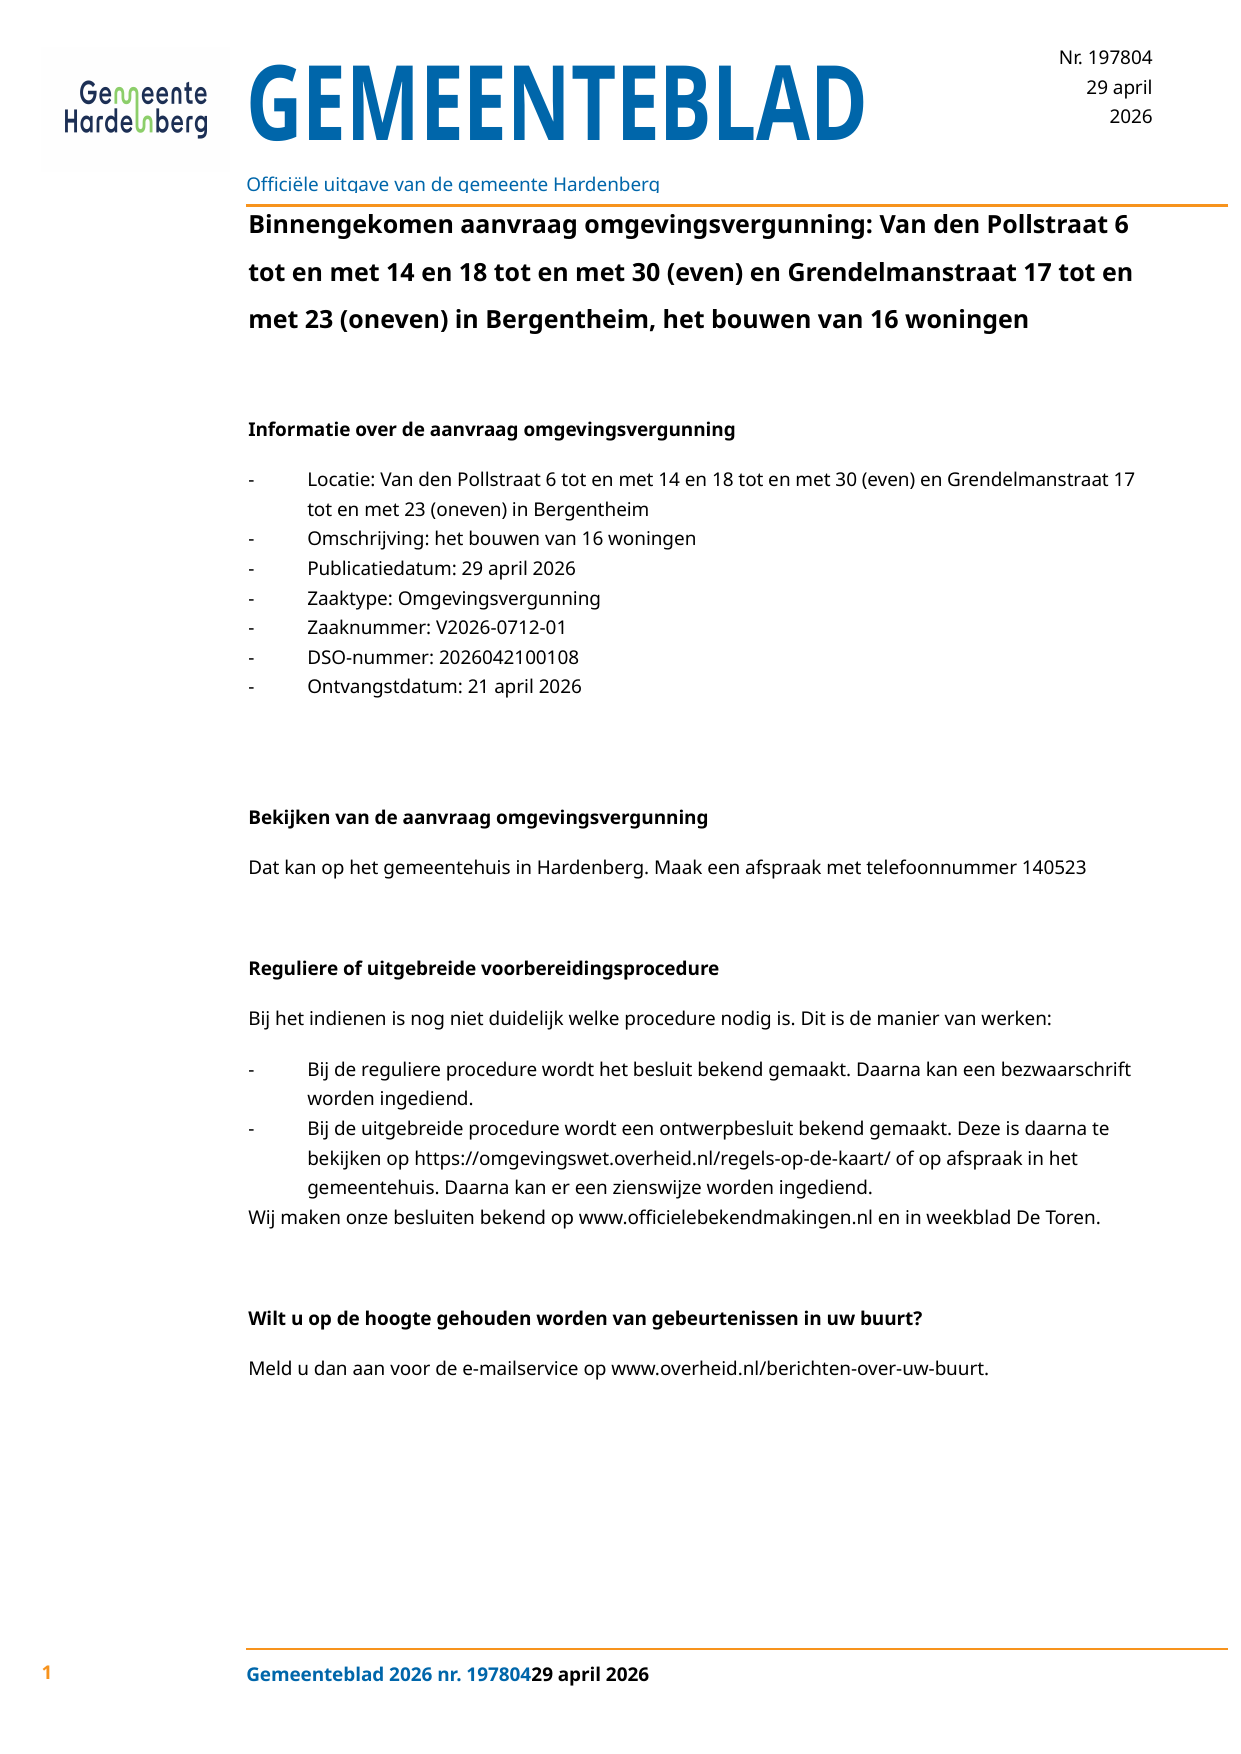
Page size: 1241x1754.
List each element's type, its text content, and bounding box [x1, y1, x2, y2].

list Bij de uitgebreide procedure wordt een ontwerpbesluit bekend gemaakt. Deze is daarna te bekijken op https://omgevingswet.overheid.nl/regels-op-de-kaart/ of op afspraak in het gemeentehuis. Daarna kan er een zienswijze worden ingediend. [248, 1115, 1152, 1200]
text Informatie over de aanvraag omgevingsvergunning [248, 416, 1152, 442]
list Omschrijving: het bouwen van 16 woningen [248, 526, 1152, 551]
list Zaaknummer: V2026-0712-01 [248, 614, 1152, 640]
list Ontvangstdatum: 21 april 2026 [248, 673, 1152, 699]
list DSO-nummer: 2026042100108 [248, 644, 1152, 669]
list Bij de reguliere procedure wordt het besluit bekend gemaakt. Daarna kan een bezwaarschrift worden ingediend. [248, 1056, 1152, 1111]
text Wij maken onze besluiten bekend op www.officielebekendmakingen.nl en in weekblad De Toren. [248, 1204, 1152, 1229]
text Reguliere of uitgebreide voorbereidingsprocedure [248, 955, 1152, 981]
list Locatie: Van den Pollstraat 6 tot en met 14 en 18 tot en met 30 (even) en Grendelmanstraat 17 tot en met 23 (oneven) in Bergentheim [248, 466, 1152, 522]
text Wilt u op de hoogte gehouden worden van gebeurtenissen in uw buurt? [248, 1305, 1152, 1330]
text Dat kan op het gemeentehuis in Hardenberg. Maak een afspraak met telefoonnummer 140523 [248, 854, 1152, 880]
text Binnengekomen aanvraag omgevingsvergunning: Van den Pollstraat 6 tot en met 14 en 18 tot en met 30 (even) en Grendelmanstraat 17 tot en met 23 (oneven) in Bergentheim, het bouwen van 16 woningen [248, 207, 1152, 336]
text Bekijken van de aanvraag omgevingsvergunning [248, 804, 1152, 829]
list Zaaktype: Omgevingsvergunning [248, 585, 1152, 610]
list Publicatiedatum: 29 april 2026 [248, 555, 1152, 581]
text Bij het indienen is nog niet duidelijk welke procedure nodig is. Dit is de manier van werken: [248, 1006, 1152, 1031]
picture [41, 47, 231, 172]
text Meld u dan aan voor de e-mailservice op www.overheid.nl/berichten-over-uw-buurt. [248, 1355, 1152, 1381]
